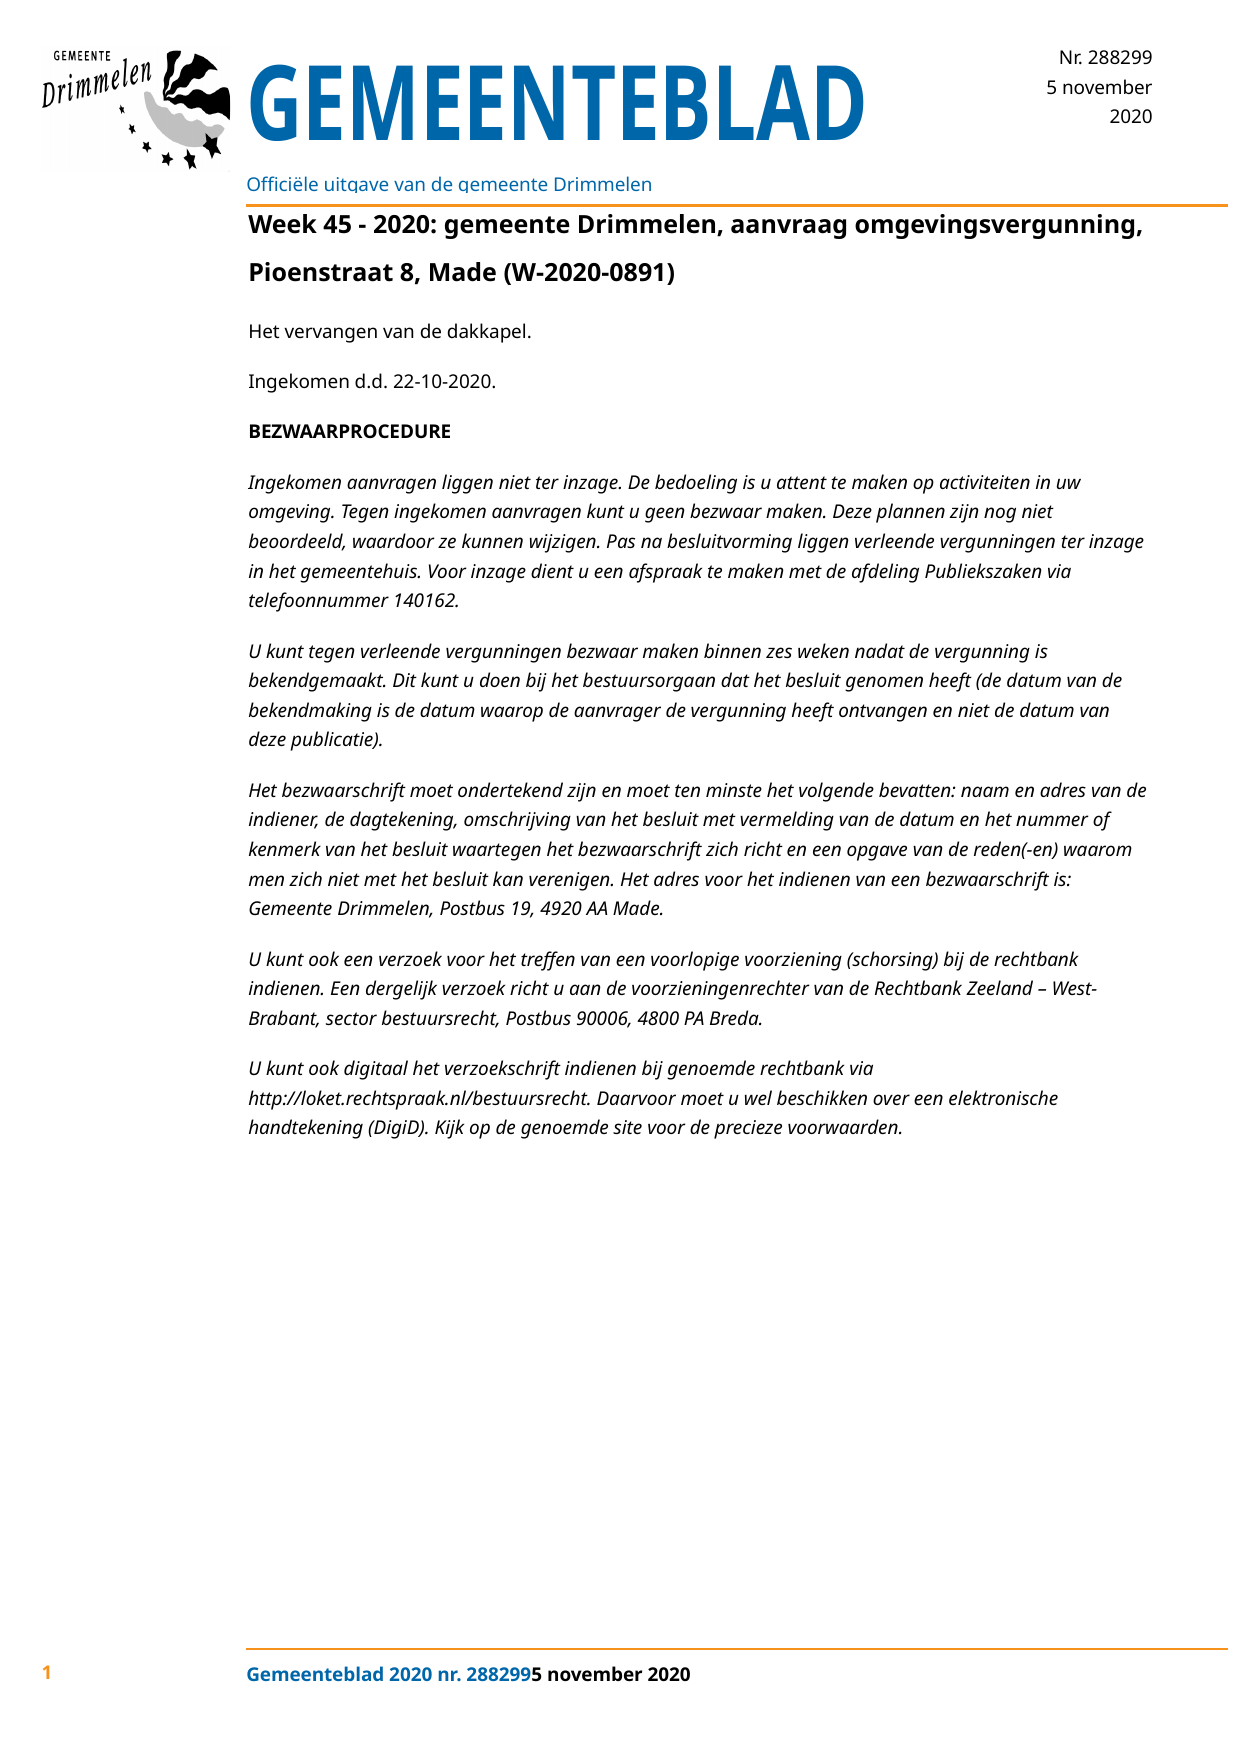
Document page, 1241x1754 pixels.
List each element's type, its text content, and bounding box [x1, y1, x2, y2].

text Het vervangen van de dakkapel. [248, 318, 1152, 344]
text Ingekomen aanvragen liggen niet ter inzage. De bedoeling is u attent te maken op activiteiten in uw omgeving. Tegen ingekomen aanvragen kunt u geen bezwaar maken. Deze plannen zijn nog niet beoordeeld, waardoor ze kunnen wijzigen. Pas na besluitvorming liggen verleende vergunningen ter inzage in het gemeentehuis. Voor inzage dient u een afspraak te maken met de afdeling Publiekszaken via telefoonnummer 140162. [248, 469, 1152, 613]
text Week 45 - 2020: gemeente Drimmelen, aanvraag omgevingsvergunning, Pioenstraat 8, Made (W-2020-0891) [248, 207, 1152, 288]
text U kunt tegen verleende vergunningen bezwaar maken binnen zes weken nadat de vergunning is bekendgemaakt. Dit kunt u doen bij het bestuursorgaan dat het besluit genomen heeft (de datum van de bekendmaking is de datum waarop de aanvrager de vergunning heeft ontvangen en niet de datum van deze publicatie). [248, 638, 1152, 752]
text Ingekomen d.d. 22-10-2020. [248, 368, 1152, 394]
text U kunt ook digitaal het verzoekschrift indienen bij genoemde rechtbank via http://loket.rechtspraak.nl/bestuursrecht. Daarvoor moet u wel beschikken over een elektronische handtekening (DigiD). Kijk op de genoemde site voor de precieze voorwaarden. [248, 1055, 1152, 1140]
text U kunt ook een verzoek voor het treffen van een voorlopige voorziening (schorsing) bij de rechtbank indienen. Een dergelijk verzoek richt u aan de voorzieningenrechter van de Rechtbank Zeeland – West-Brabant, sector bestuursrecht, Postbus 90006, 4800 PA Breda. [248, 946, 1152, 1031]
text BEZWAARPROCEDURE [248, 419, 1152, 444]
text Het bezwaarschrift moet ondertekend zijn en moet ten minste het volgende bevatten: naam en adres van de indiener, de dagtekening, omschrijving van het besluit met vermelding van de datum en het nummer of kenmerk van het besluit waartegen het bezwaarschrift zich richt en een opgave van de reden(-en) waarom men zich niet met het besluit kan verenigen. Het adres voor het indienen van een bezwaarschrift is: Gemeente Drimmelen, Postbus 19, 4920 AA Made. [248, 777, 1152, 921]
picture [41, 47, 231, 172]
